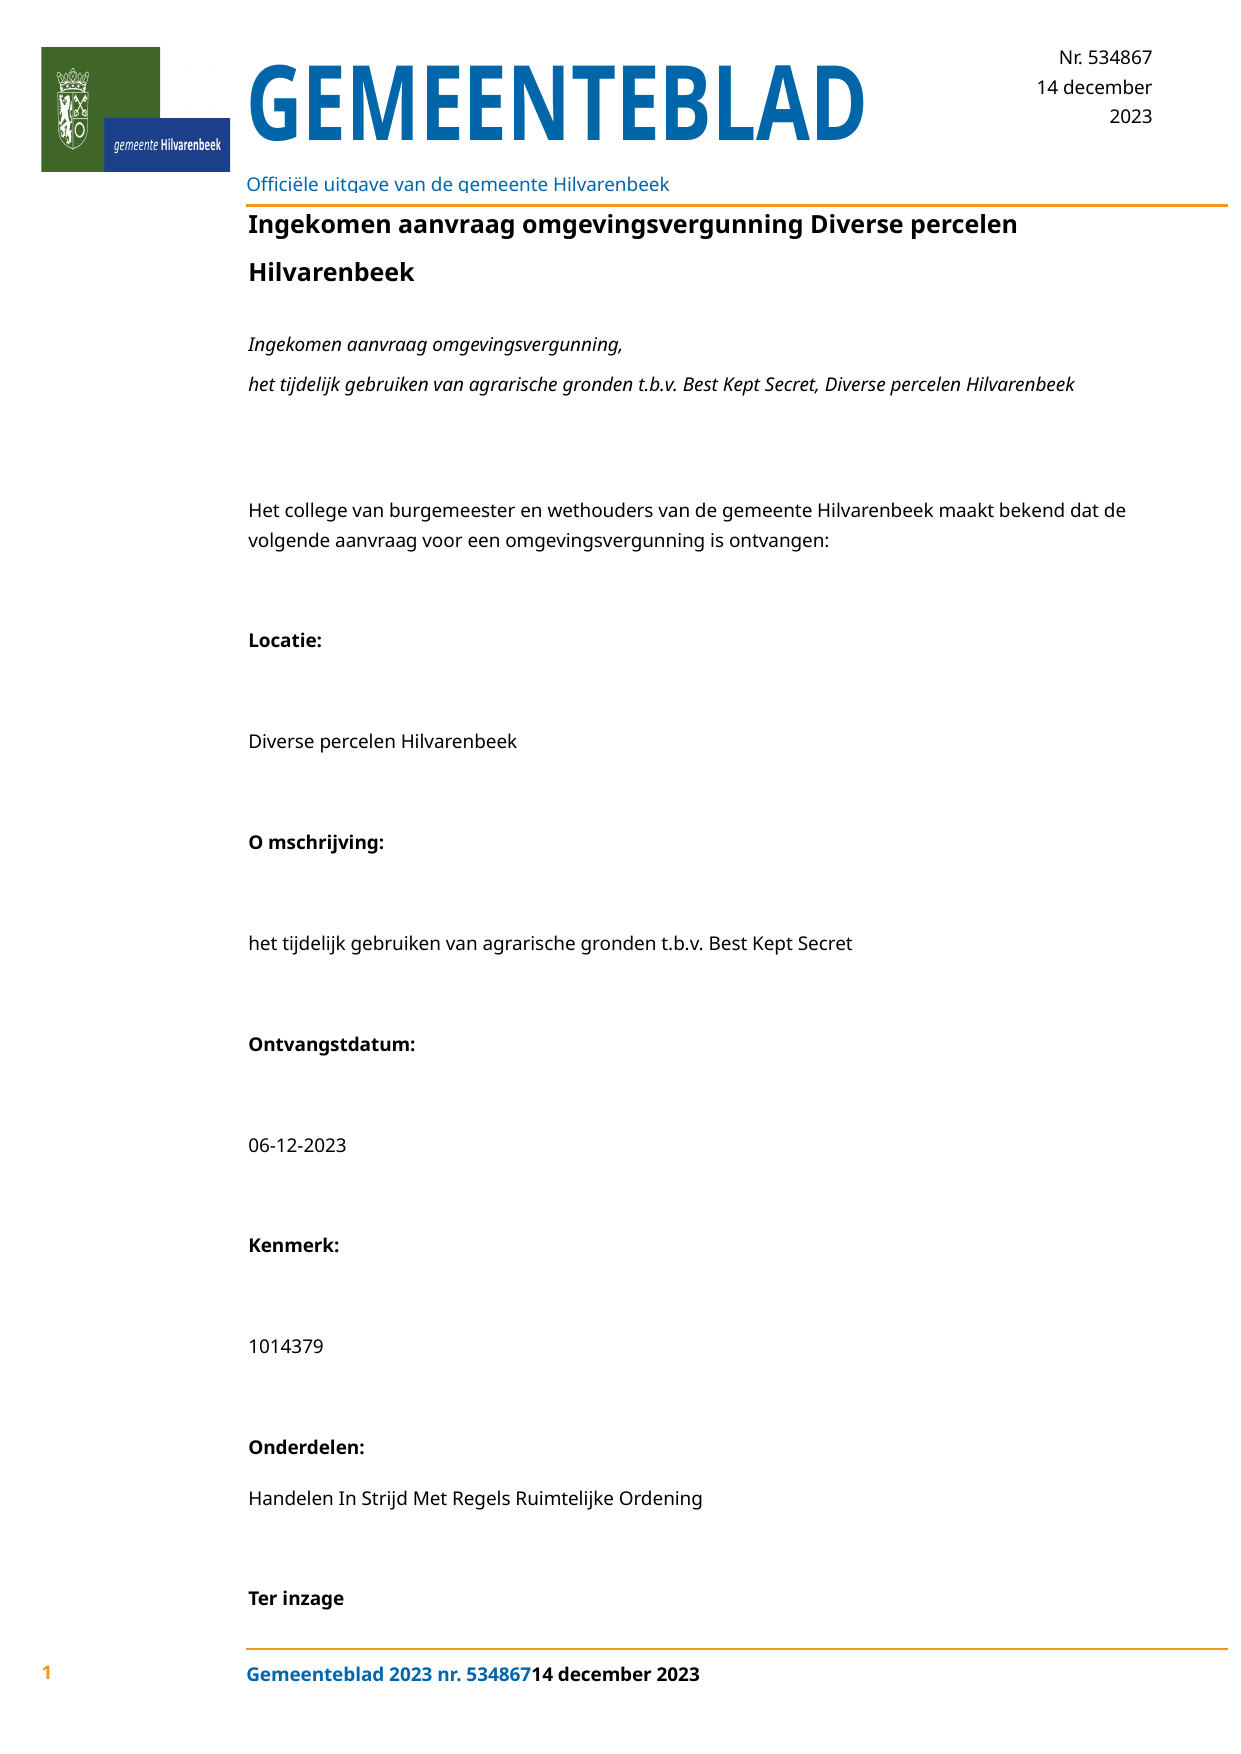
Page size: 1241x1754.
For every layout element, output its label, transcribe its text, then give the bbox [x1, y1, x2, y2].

text Kenmerk: [248, 1233, 1152, 1258]
text Handelen In Strijd Met Regels Ruimtelijke Ordening [248, 1485, 1152, 1511]
text 1014379 [248, 1333, 1152, 1359]
text 06-12-2023 [248, 1132, 1152, 1158]
text Ter inzage [248, 1586, 1152, 1611]
text Locatie: [248, 628, 1152, 653]
text Ingekomen aanvraag omgevingsvergunning, [248, 331, 1152, 357]
text Ontvangstdatum: [248, 1031, 1152, 1057]
text het tijdelijk gebruiken van agrarische gronden t.b.v. Best Kept Secret [248, 930, 1152, 956]
text het tijdelijk gebruiken van agrarische gronden t.b.v. Best Kept Secret, Diverse percelen Hilvarenbeek [248, 371, 1152, 396]
text Het college van burgemeester en wethouders van de gemeente Hilvarenbeek maakt bekend dat de volgende aanvraag voor een omgevingsvergunning is ontvangen: [248, 497, 1152, 553]
picture [41, 47, 231, 172]
text Onderdelen: [248, 1434, 1152, 1460]
text O mschrijving: [248, 829, 1152, 855]
text Ingekomen aanvraag omgevingsvergunning Diverse percelen Hilvarenbeek [248, 207, 1152, 288]
text Diverse percelen Hilvarenbeek [248, 728, 1152, 754]
